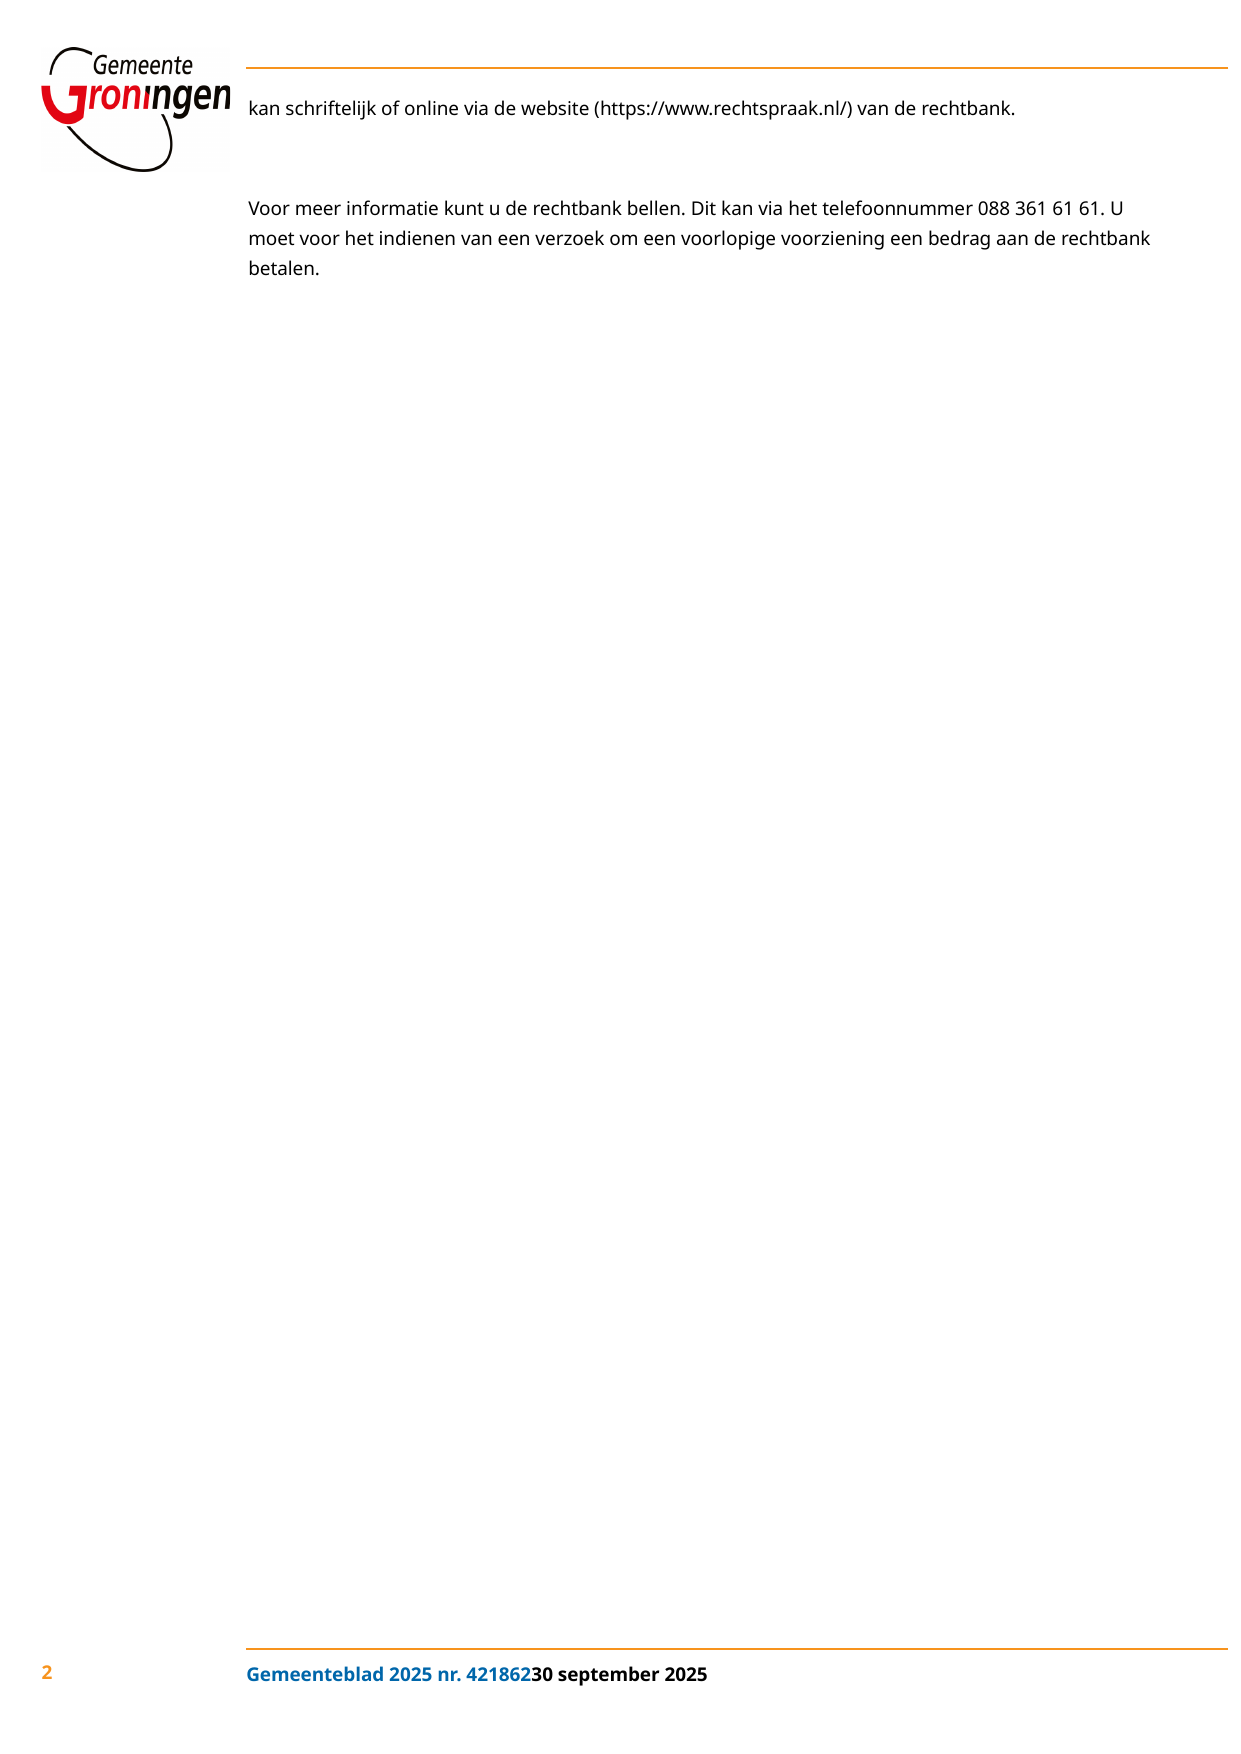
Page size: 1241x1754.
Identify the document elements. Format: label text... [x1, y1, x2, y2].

text kan schriftelijk of online via de website (https://www.rechtspraak.nl/) van de rechtbank. [248, 95, 1152, 121]
text Voor meer informatie kunt u de rechtbank bellen. Dit kan via het telefoonnummer 088 361 61 61. U moet voor het indienen van een verzoek om een voorlopige voorziening een bedrag aan de rechtbank betalen. [248, 196, 1152, 281]
picture [41, 47, 231, 172]
